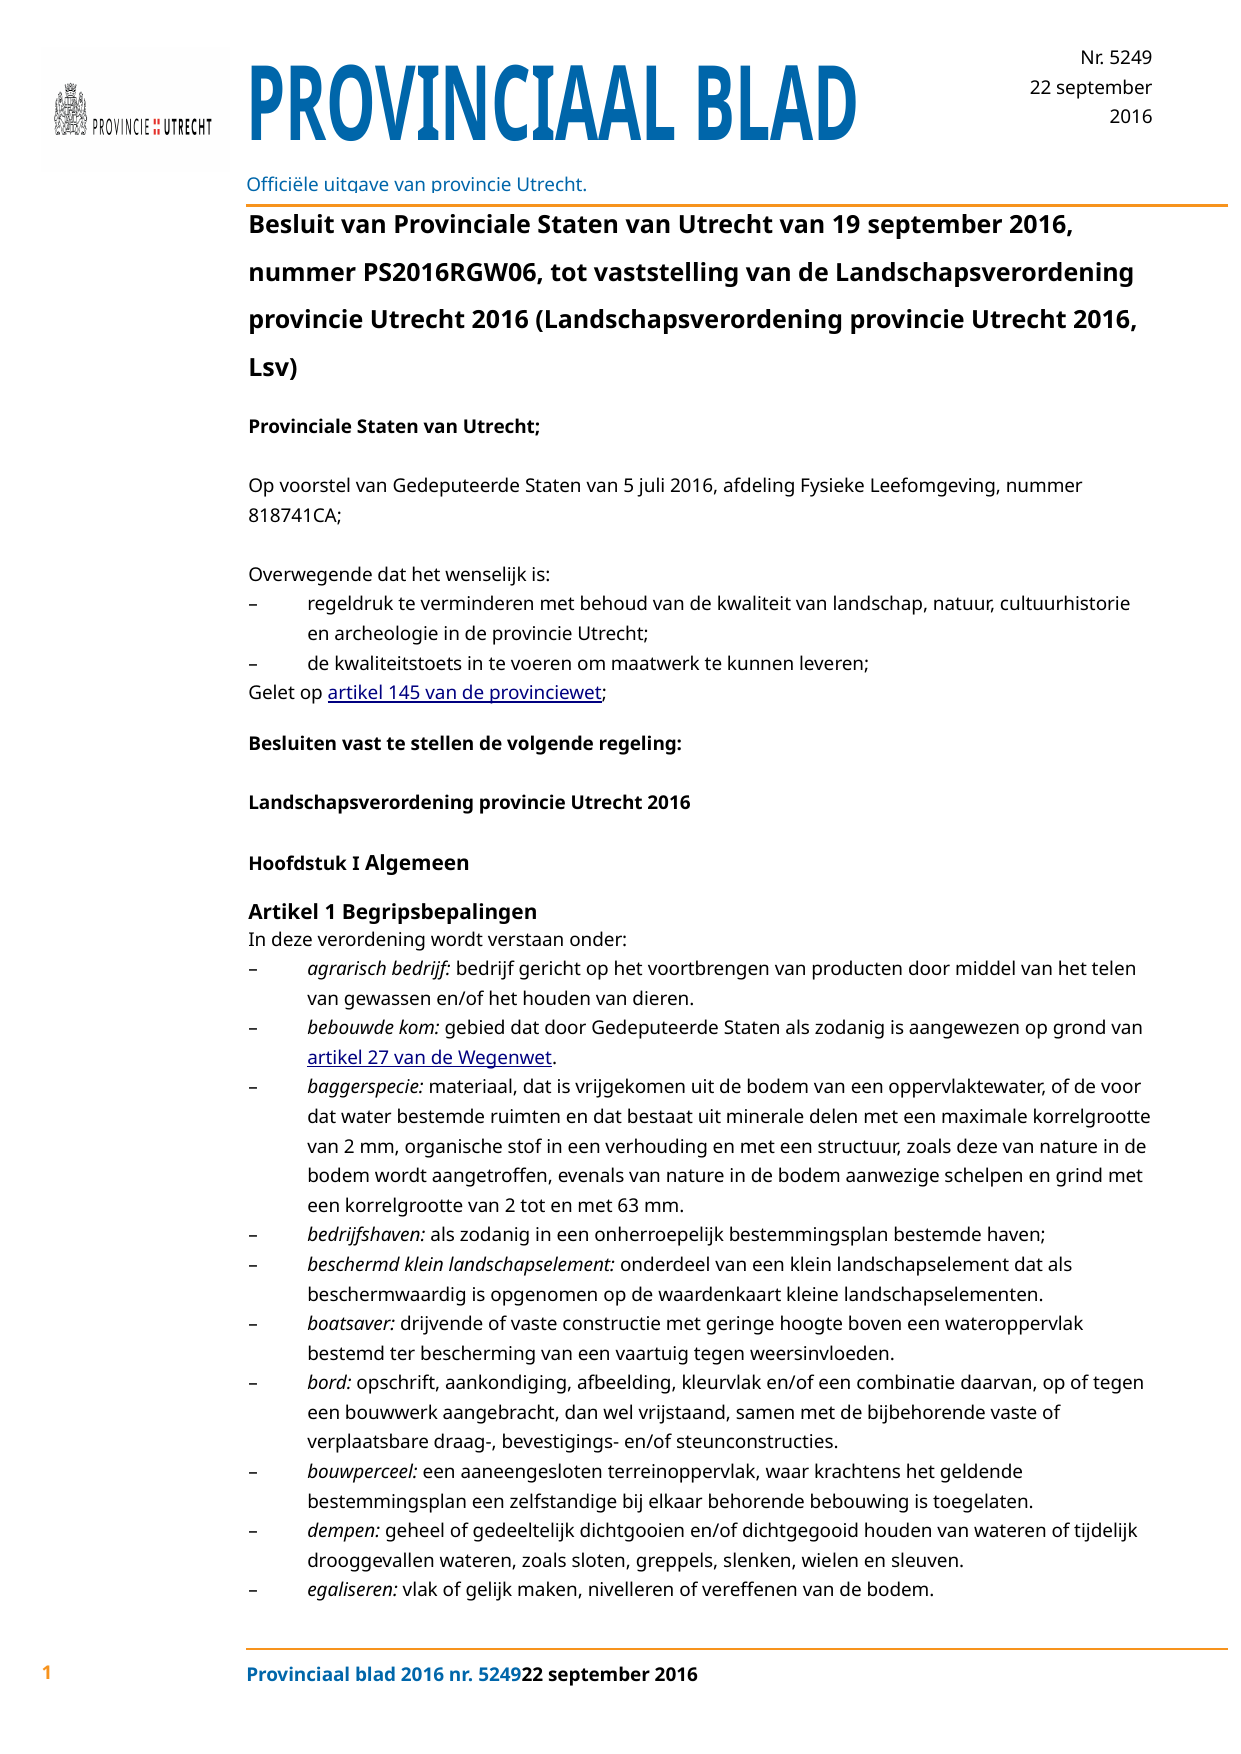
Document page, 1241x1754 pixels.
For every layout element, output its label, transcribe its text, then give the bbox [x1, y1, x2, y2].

list de kwaliteitstoets in te voeren om maatwerk te kunnen leveren; [248, 650, 1152, 676]
text Besluit van Provinciale Staten van Utrecht van 19 september 2016, nummer PS2016RGW06, tot vaststelling van de Landschapsverordening provincie Utrecht 2016 (Landschapsverordening provincie Utrecht 2016, Lsv) [248, 207, 1152, 384]
list boatsaver: drijvende of vaste constructie met geringe hoogte boven een wateroppervlak bestemd ter bescherming van een vaartuig tegen weersinvloeden. [248, 1310, 1152, 1366]
picture [41, 47, 231, 172]
list bebouwde kom: gebied dat door Gedeputeerde Staten als zodanig is aangewezen op grond van artikel 27 van de Wegenwet. [248, 1014, 1152, 1070]
list bedrijfshaven: als zodanig in een onherroepelijk bestemmingsplan bestemde haven; [248, 1222, 1152, 1247]
list bouwperceel: een aaneengesloten terreinoppervlak, waar krachtens het geldende bestemmingsplan een zelfstandige bij elkaar behorende bebouwing is toegelaten. [248, 1458, 1152, 1513]
list baggerspecie: materiaal, dat is vrijgekomen uit de bodem van een oppervlaktewater, of de voor dat water bestemde ruimten en dat bestaat uit minerale delen met een maximale korrelgrootte van 2 mm, organische stof in een verhouding en met een structuur, zoals deze van nature in de bodem wordt aangetroffen, evenals van nature in de bodem aanwezige schelpen en grind met een korrelgrootte van 2 tot en met 63 mm. [248, 1074, 1152, 1218]
list agrarisch bedrijf: bedrijf gericht op het voortbrengen van producten door middel van het telen van gewassen en/of het houden van dieren. [248, 955, 1152, 1011]
list dempen: geheel of gedeeltelijk dichtgooien en/of dichtgegooid houden van wateren of tijdelijk drooggevallen wateren, zoals sloten, greppels, slenken, wielen en sleuven. [248, 1517, 1152, 1573]
text In deze verordening wordt verstaan onder: [248, 926, 1152, 951]
text Op voorstel van Gedeputeerde Staten van 5 juli 2016, afdeling Fysieke Leefomgeving, nummer 818741CA; [248, 472, 1152, 528]
text Artikel 1 Begripsbepalingen [248, 897, 1152, 926]
list regeldruk te verminderen met behoud van de kwaliteit van landschap, natuur, cultuurhistorie en archeologie in de provincie Utrecht; [248, 591, 1152, 646]
list bord: opschrift, aankondiging, afbeelding, kleurvlak en/of een combinatie daarvan, op of tegen een bouwwerk aangebracht, dan wel vrijstaand, samen met de bijbehorende vaste of verplaatsbare draag-, bevestigings- en/of steunconstructies. [248, 1369, 1152, 1454]
list egaliseren: vlak of gelijk maken, nivelleren of vereffenen van de bodem. [248, 1577, 1152, 1602]
list beschermd klein landschapselement: onderdeel van een klein landschapselement dat als beschermwaardig is opgenomen op de waardenkaart kleine landschapselementen. [248, 1251, 1152, 1306]
text Gelet op artikel 145 van de provinciewet; [248, 679, 1152, 705]
text Overwegende dat het wenselijk is: [248, 561, 1152, 587]
text Provinciale Staten van Utrecht; [248, 413, 1152, 439]
text Besluiten vast te stellen de volgende regeling: [248, 730, 1152, 755]
text Hoofdstuk I Algemeen [248, 848, 1152, 876]
text Landschapsverordening provincie Utrecht 2016 [248, 789, 1152, 814]
